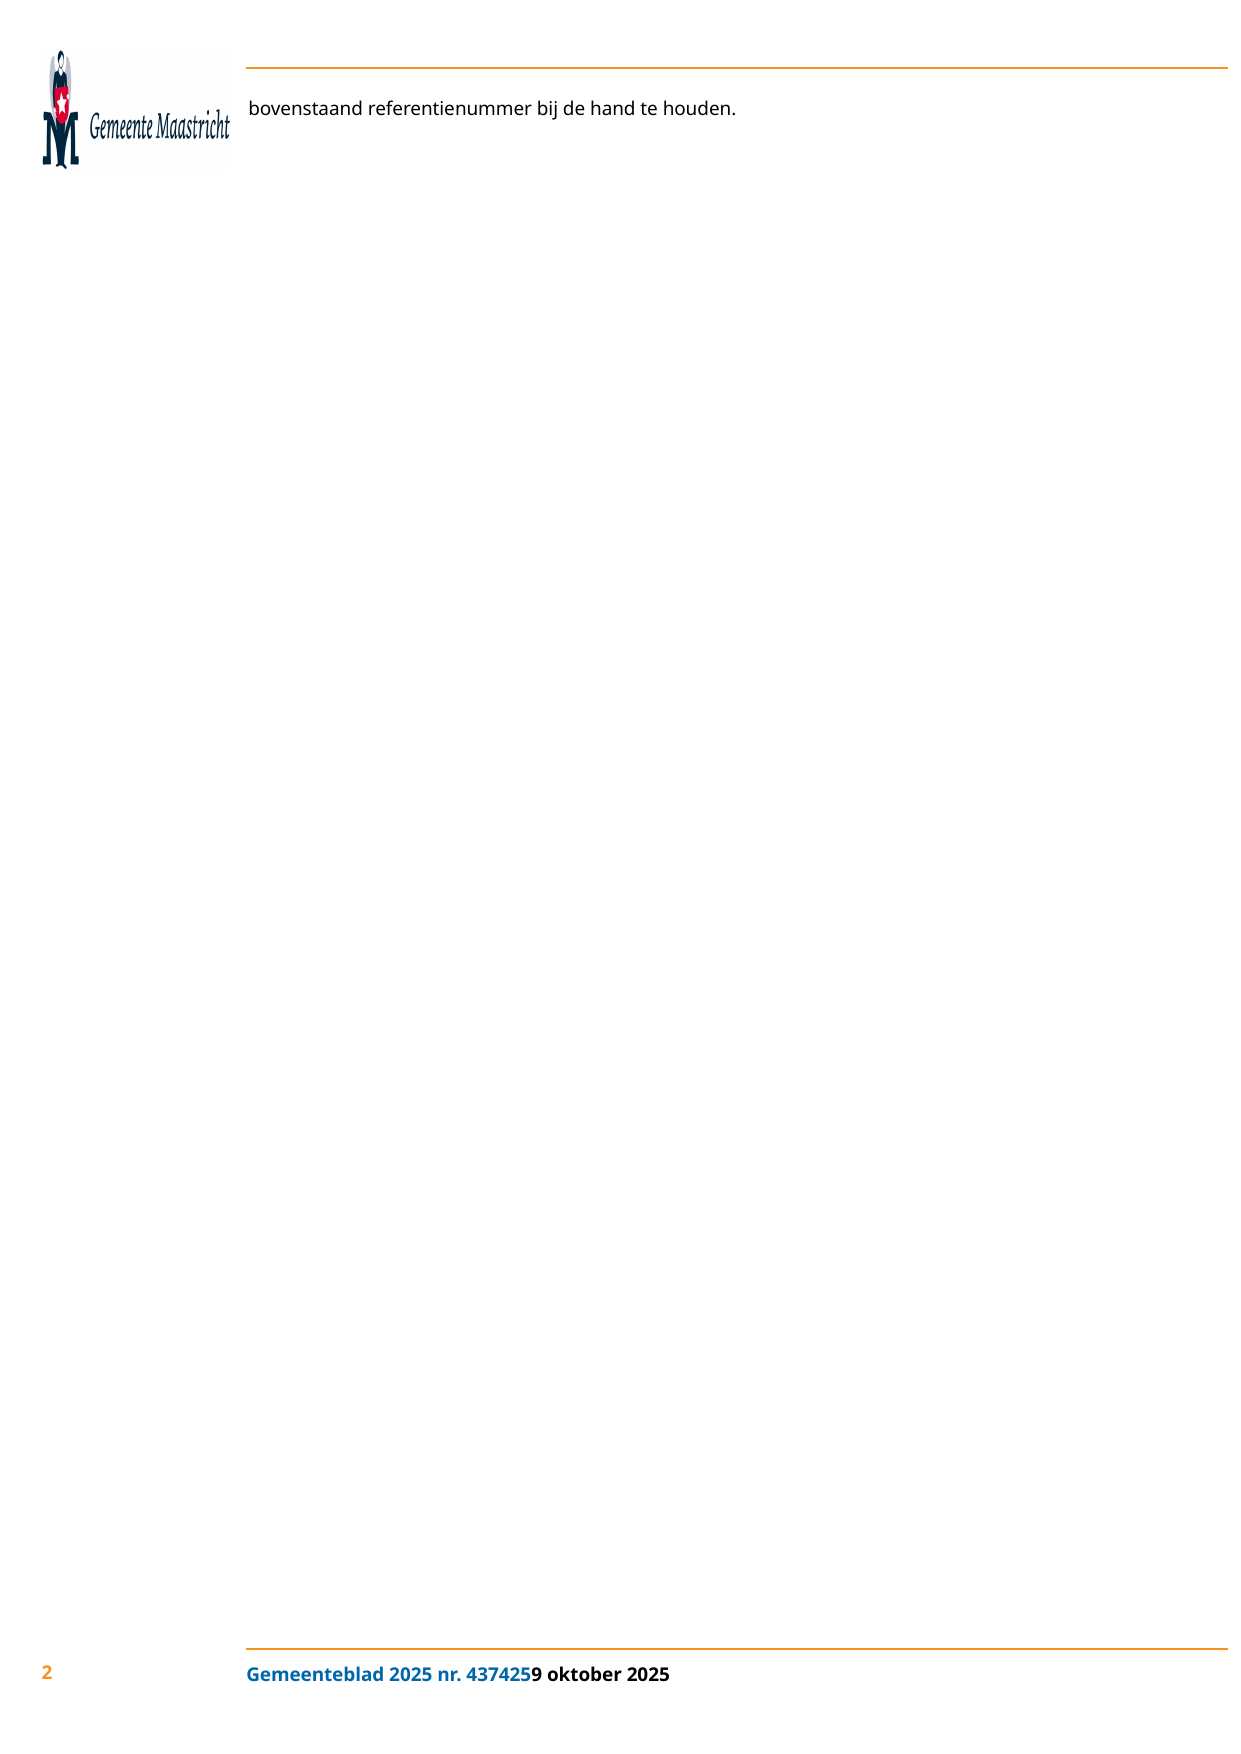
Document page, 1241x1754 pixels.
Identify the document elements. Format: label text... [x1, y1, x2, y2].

text bovenstaand referentienummer bij de hand te houden. [248, 95, 1152, 121]
picture [41, 47, 231, 172]
